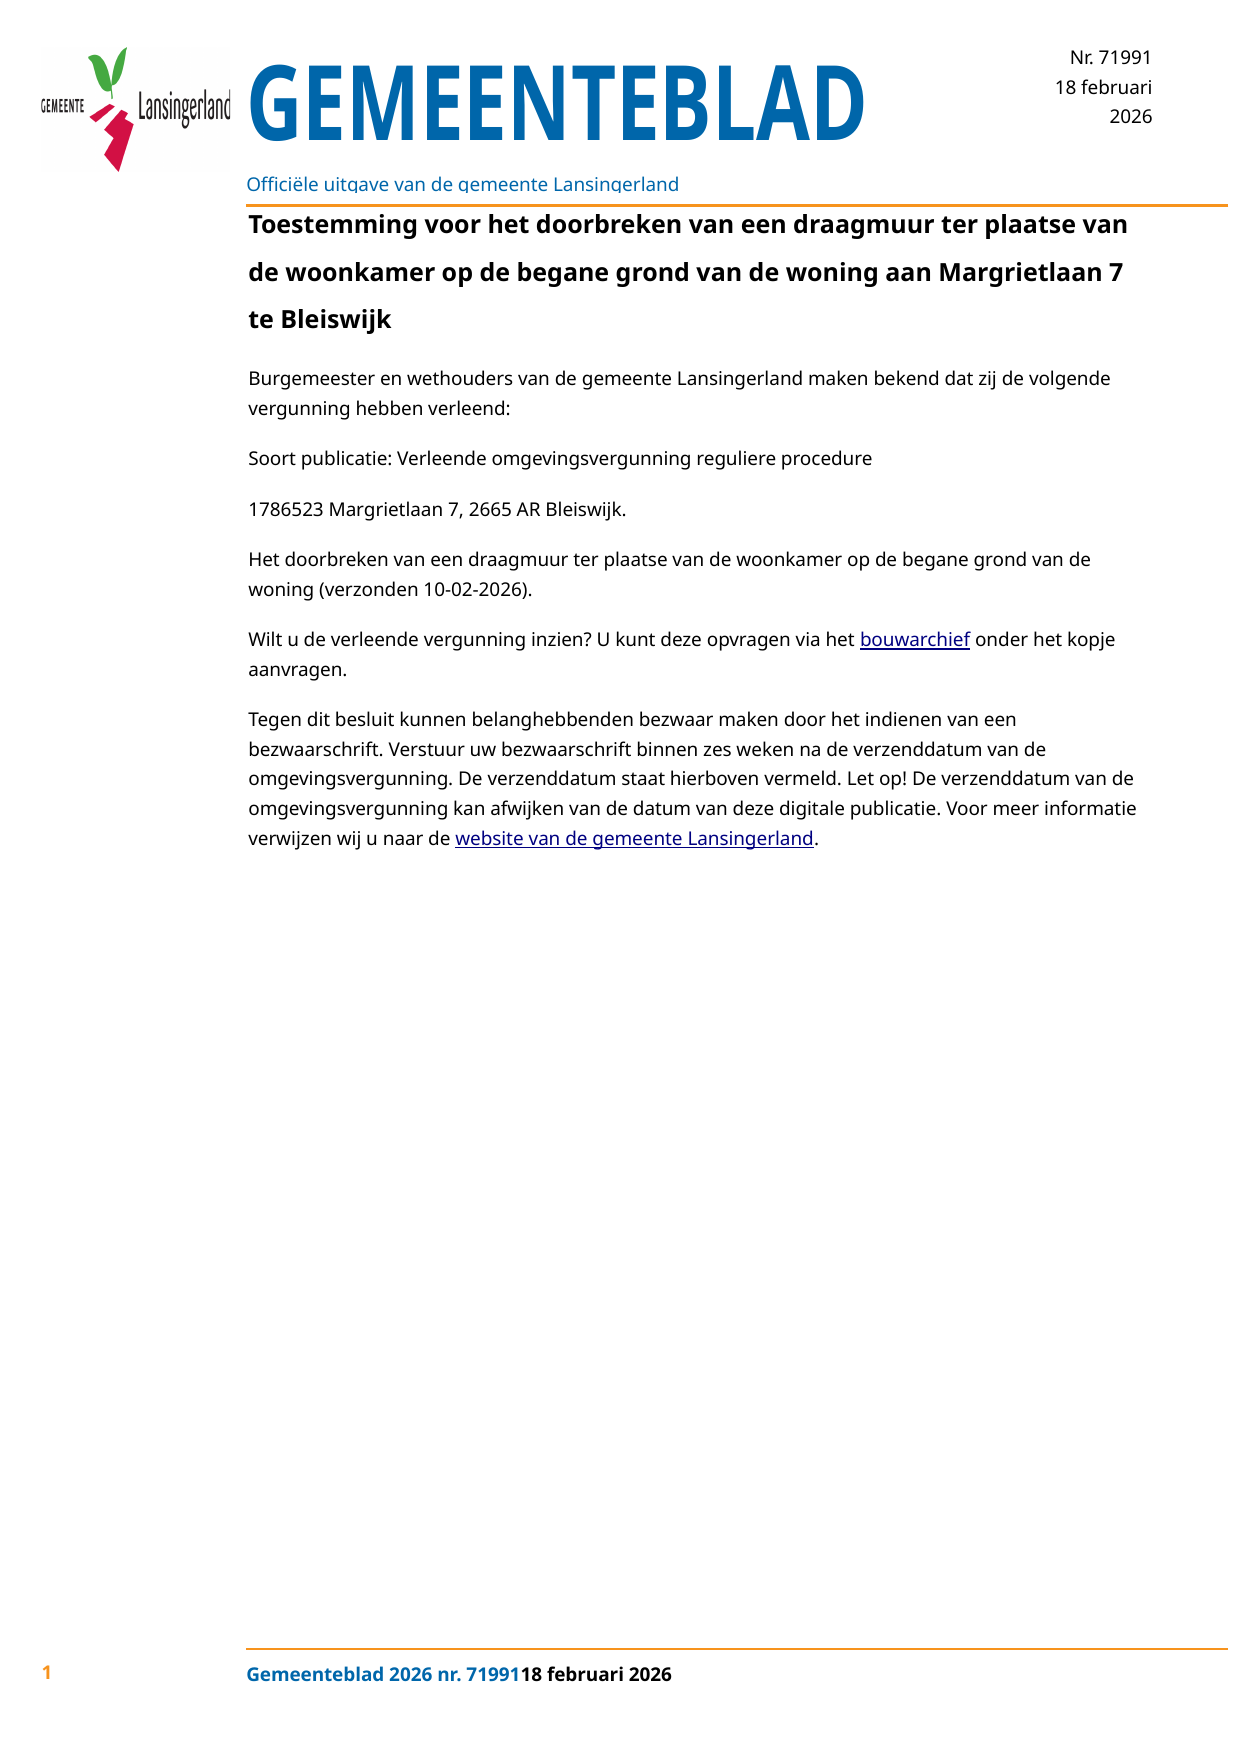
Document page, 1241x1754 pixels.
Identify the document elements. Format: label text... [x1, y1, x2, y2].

text 1786523 Margrietlaan 7, 2665 AR Bleiswijk. [248, 496, 1152, 522]
text Toestemming voor het doorbreken van een draagmuur ter plaatse van de woonkamer op de begane grond van de woning aan Margrietlaan 7 te Bleiswijk [248, 207, 1152, 336]
text Soort publicatie: Verleende omgevingsvergunning reguliere procedure [248, 446, 1152, 471]
text Tegen dit besluit kunnen belanghebbenden bezwaar maken door het indienen van een bezwaarschrift. Verstuur uw bezwaarschrift binnen zes weken na de verzenddatum van de omgevingsvergunning. De verzenddatum staat hierboven vermeld. Let op! De verzenddatum van de omgevingsvergunning kan afwijken van de datum van deze digitale publicatie. Voor meer informatie verwijzen wij u naar de website van de gemeente Lansingerland. [248, 706, 1152, 850]
text Burgemeester en wethouders van de gemeente Lansingerland maken bekend dat zij de volgende vergunning hebben verleend: [248, 366, 1152, 421]
text Het doorbreken van een draagmuur ter plaatse van de woonkamer op de begane grond van de woning (verzonden 10-02-2026). [248, 546, 1152, 602]
picture [41, 47, 231, 172]
text Wilt u de verleende vergunning inzien? U kunt deze opvragen via het bouwarchief onder het kopje aanvragen. [248, 626, 1152, 682]
